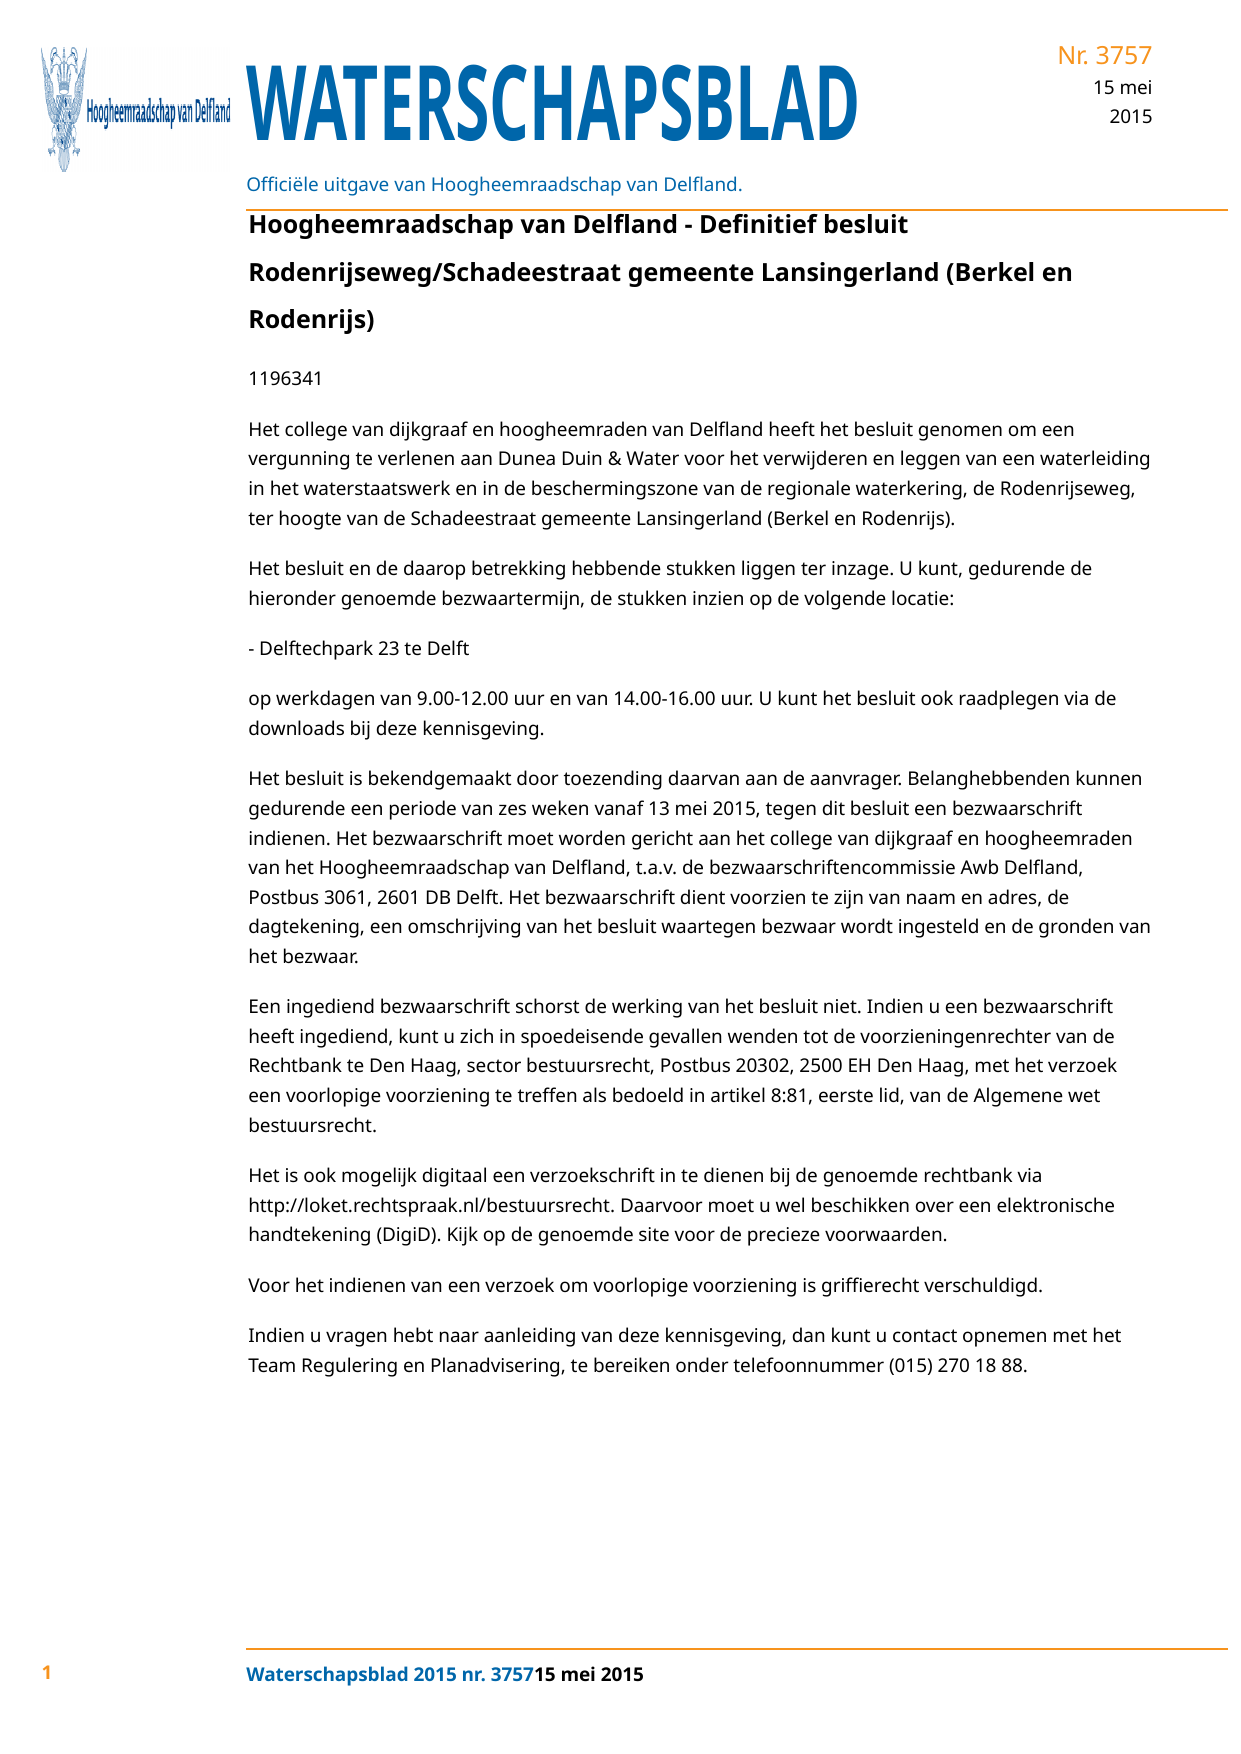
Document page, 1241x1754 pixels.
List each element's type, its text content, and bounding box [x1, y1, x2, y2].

text Het college van dijkgraaf en hoogheemraden van Delfland heeft het besluit genomen om een vergunning te verlenen aan Dunea Duin & Water voor het verwijderen en leggen van een waterleiding in het waterstaatswerk en in de beschermingszone van de regionale waterkering, de Rodenrijseweg, ter hoogte van de Schadeestraat gemeente Lansingerland (Berkel en Rodenrijs). [248, 416, 1152, 530]
text - Delftechpark 23 te Delft [248, 635, 1152, 661]
text Het besluit is bekendgemaakt door toezending daarvan aan de aanvrager. Belanghebbenden kunnen gedurende een periode van zes weken vanaf 13 mei 2015, tegen dit besluit een bezwaarschrift indienen. Het bezwaarschrift moet worden gericht aan het college van dijkgraaf en hoogheemraden van het Hoogheemraadschap van Delfland, t.a.v. de bezwaarschriftencommissie Awb Delfland, Postbus 3061, 2601 DB Delft. Het bezwaarschrift dient voorzien te zijn van naam en adres, de dagtekening, een omschrijving van het besluit waartegen bezwaar wordt ingesteld en de gronden van het bezwaar. [248, 766, 1152, 969]
text 1196341 [248, 366, 1152, 391]
picture [41, 47, 231, 172]
text Het is ook mogelijk digitaal een verzoekschrift in te dienen bij de genoemde rechtbank via http://loket.rechtspraak.nl/bestuursrecht. Daarvoor moet u wel beschikken over een elektronische handtekening (DigiD). Kijk op de genoemde site voor de precieze voorwaarden. [248, 1162, 1152, 1247]
text Een ingediend bezwaarschrift schorst de werking van het besluit niet. Indien u een bezwaarschrift heeft ingediend, kunt u zich in spoedeisende gevallen wenden tot de voorzieningenrechter van de Rechtbank te Den Haag, sector bestuursrecht, Postbus 20302, 2500 EH Den Haag, met het verzoek een voorlopige voorziening te treffen als bedoeld in artikel 8:81, eerste lid, van de Algemene wet bestuursrecht. [248, 993, 1152, 1137]
text op werkdagen van 9.00-12.00 uur en van 14.00-16.00 uur. U kunt het besluit ook raadplegen via de downloads bij deze kennisgeving. [248, 686, 1152, 741]
text Voor het indienen van een verzoek om voorlopige voorziening is griffierecht verschuldigd. [248, 1272, 1152, 1297]
text Indien u vragen hebt naar aanleiding van deze kennisgeving, dan kunt u contact opnemen met het Team Regulering en Planadvisering, te bereiken onder telefoonnummer (015) 270 18 88. [248, 1322, 1152, 1377]
text Het besluit en de daarop betrekking hebbende stukken liggen ter inzage. U kunt, gedurende de hieronder genoemde bezwaartermijn, de stukken inzien op de volgende locatie: [248, 555, 1152, 610]
text Hoogheemraadschap van Delfland - Definitief besluit Rodenrijseweg/Schadeestraat gemeente Lansingerland (Berkel en Rodenrijs) [248, 211, 1152, 336]
